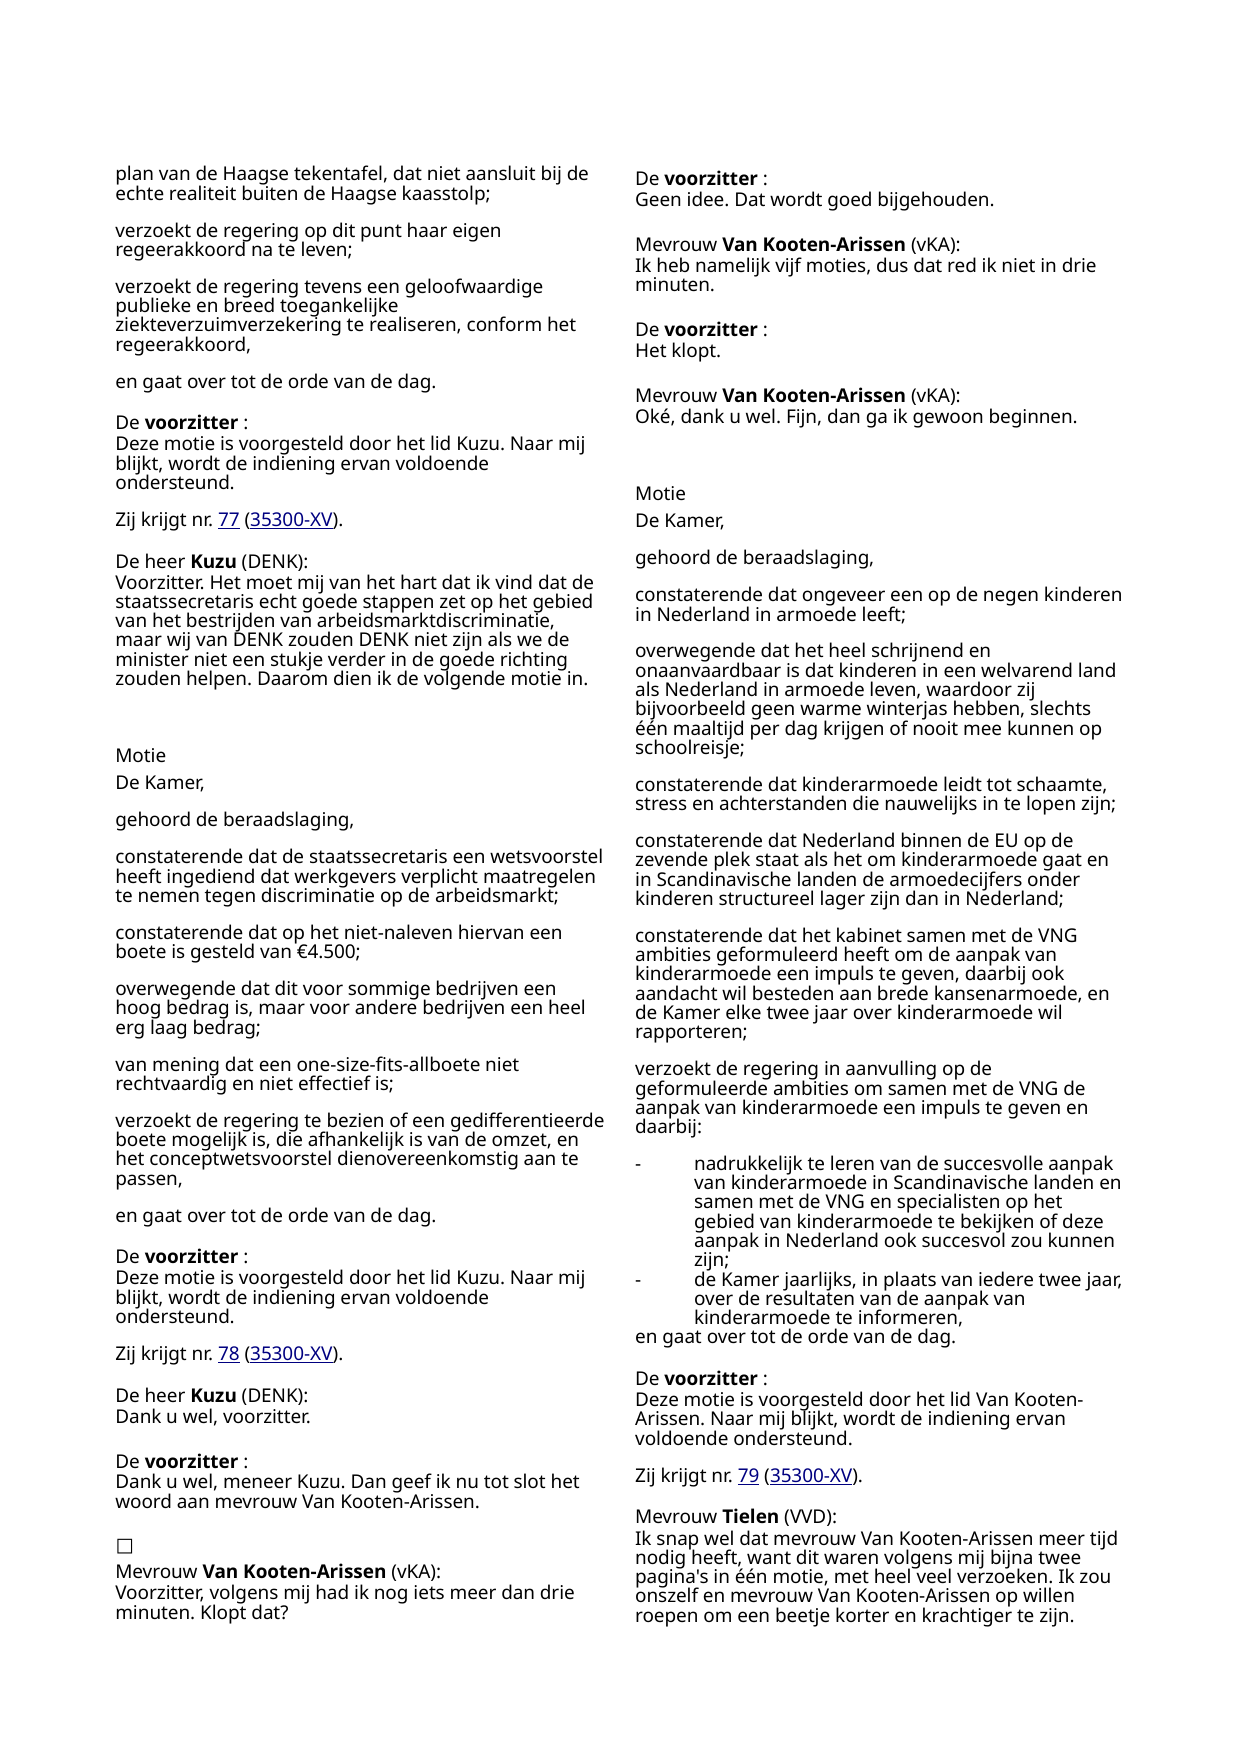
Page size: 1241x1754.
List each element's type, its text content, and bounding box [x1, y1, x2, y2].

text De voorzitter : [115, 1448, 605, 1473]
text Dank u wel, voorzitter. [115, 1408, 605, 1427]
text en gaat over tot de orde van de dag. [115, 1207, 605, 1226]
text constaterende dat het kabinet samen met de VNG ambities geformuleerd heeft om de aanpak van kinderarmoede een impuls te geven, daarbij ook aandacht wil besteden aan brede kansenarmoede, en de Kamer elke twee jaar over kinderarmoede wil rapporteren; [635, 927, 1125, 1042]
text De voorzitter : [635, 316, 1125, 342]
text constaterende dat de staatssecretaris een wetsvoorstel heeft ingediend dat werkgevers verplicht maatregelen te nemen tegen discriminatie op de arbeidsmarkt; [115, 848, 605, 906]
text Geen idee. Dat wordt goed bijgehouden. [635, 191, 1125, 210]
text Mevrouw Tielen (VVD): [635, 1504, 1125, 1529]
list de Kamer jaarlijks, in plaats van iedere twee jaar, over de resultaten van de aanpak van kinderarmoede te informeren, [635, 1271, 1125, 1328]
text De Kamer, [635, 512, 1125, 532]
text Voorzitter, volgens mij had ik nog iets meer dan drie minuten. Klopt dat? [115, 1584, 605, 1623]
text Deze motie is voorgesteld door het lid Kuzu. Naar mij blijkt, wordt de indiening ervan voldoende ondersteund. [115, 435, 605, 493]
text verzoekt de regering te bezien of een gedifferentieerde boete mogelijk is, die afhankelijk is van de omzet, en het conceptwetsvoorstel dienovereenkomstig aan te passen, [115, 1112, 605, 1189]
text gehoord de beraadslaging, [635, 549, 1125, 568]
text ⬜ [115, 1533, 605, 1559]
text en gaat over tot de orde van de dag. [115, 373, 605, 392]
text De voorzitter : [635, 165, 1125, 191]
text Zij krijgt nr. 77 (35300-XV). [115, 511, 605, 530]
text verzoekt de regering in aanvulling op de geformuleerde ambities om samen met de VNG de aanpak van kinderarmoede een impuls te geven en daarbij: [635, 1060, 1125, 1137]
text Ik snap wel dat mevrouw Van Kooten-Arissen meer tijd nodig heeft, want dit waren volgens mij bijna twee pagina's in één motie, met heel veel verzoeken. Ik zou onszelf en mevrouw Van Kooten-Arissen op willen roepen om een beetje korter en krachtiger te zijn. [635, 1529, 1125, 1626]
text Oké, dank u wel. Fijn, dan ga ik gewoon beginnen. [635, 408, 1125, 427]
text Deze motie is voorgesteld door het lid Kuzu. Naar mij blijkt, wordt de indiening ervan voldoende ondersteund. [115, 1269, 605, 1327]
text verzoekt de regering tevens een geloofwaardige publieke en breed toegankelijke ziekteverzuimverzekering te realiseren, conform het regeerakkoord, [115, 278, 605, 355]
text Mevrouw Van Kooten-Arissen (vKA): [635, 382, 1125, 408]
text Voorzitter. Het moet mij van het hart dat ik vind dat de staatssecretaris echt goede stappen zet op het gebied van het bestrijden van arbeidsmarktdiscriminatie, maar wij van DENK zouden DENK niet zijn als we de minister niet een stukje verder in de goede richting zouden helpen. Daarom dien ik de volgende motie in. [115, 574, 605, 689]
text De voorzitter : [115, 1244, 605, 1269]
text Ik heb namelijk vijf moties, dus dat red ik niet in drie minuten. [635, 257, 1125, 296]
text Zij krijgt nr. 78 (35300-XV). [115, 1345, 605, 1364]
text Deze motie is voorgesteld door het lid Van Kooten-Arissen. Naar mij blijkt, wordt de indiening ervan voldoende ondersteund. [635, 1391, 1125, 1449]
text en gaat over tot de orde van de dag. [635, 1328, 1125, 1348]
text Het klopt. [635, 342, 1125, 361]
text verzoekt de regering op dit punt haar eigen regeerakkoord na te leven; [115, 222, 605, 260]
text Motie [115, 743, 605, 768]
text plan van de Haagse tekentafel, dat niet aansluit bij de echte realiteit buiten de Haagse kaasstolp; [115, 165, 605, 204]
text Mevrouw Van Kooten-Arissen (vKA): [635, 231, 1125, 257]
text van mening dat een one-size-fits-allboete niet rechtvaardig en niet effectief is; [115, 1056, 605, 1094]
text overwegende dat het heel schrijnend en onaanvaardbaar is dat kinderen in een welvarend land als Nederland in armoede leven, waardoor zij bijvoorbeeld geen warme winterjas hebben, slechts één maaltijd per dag krijgen of nooit mee kunnen op schoolreisje; [635, 642, 1125, 758]
text constaterende dat kinderarmoede leidt tot schaamte, stress en achterstanden die nauwelijks in te lopen zijn; [635, 776, 1125, 814]
text De voorzitter : [115, 409, 605, 435]
text Mevrouw Van Kooten-Arissen (vKA): [115, 1559, 605, 1584]
text Dank u wel, meneer Kuzu. Dan geef ik nu tot slot het woord aan mevrouw Van Kooten-Arissen. [115, 1473, 605, 1512]
text De heer Kuzu (DENK): [115, 548, 605, 574]
text De Kamer, [115, 774, 605, 794]
text constaterende dat Nederland binnen de EU op de zevende plek staat als het om kinderarmoede gaat en in Scandinavische landen de armoedecijfers onder kinderen structureel lager zijn dan in Nederland; [635, 832, 1125, 909]
text gehoord de beraadslaging, [115, 811, 605, 831]
text Zij krijgt nr. 79 (35300-XV). [635, 1467, 1125, 1486]
text overwegende dat dit voor sommige bedrijven een hoog bedrag is, maar voor andere bedrijven een heel erg laag bedrag; [115, 980, 605, 1038]
text constaterende dat op het niet-naleven hiervan een boete is gesteld van €4.500; [115, 924, 605, 962]
text De heer Kuzu (DENK): [115, 1382, 605, 1408]
text constaterende dat ongeveer een op de negen kinderen in Nederland in armoede leeft; [635, 586, 1125, 625]
text De voorzitter : [635, 1365, 1125, 1391]
text Motie [635, 481, 1125, 506]
list nadrukkelijk te leren van de succesvolle aanpak van kinderarmoede in Scandinavische landen en samen met de VNG en specialisten op het gebied van kinderarmoede te bekijken of deze aanpak in Nederland ook succesvol zou kunnen zijn; [635, 1155, 1125, 1271]
